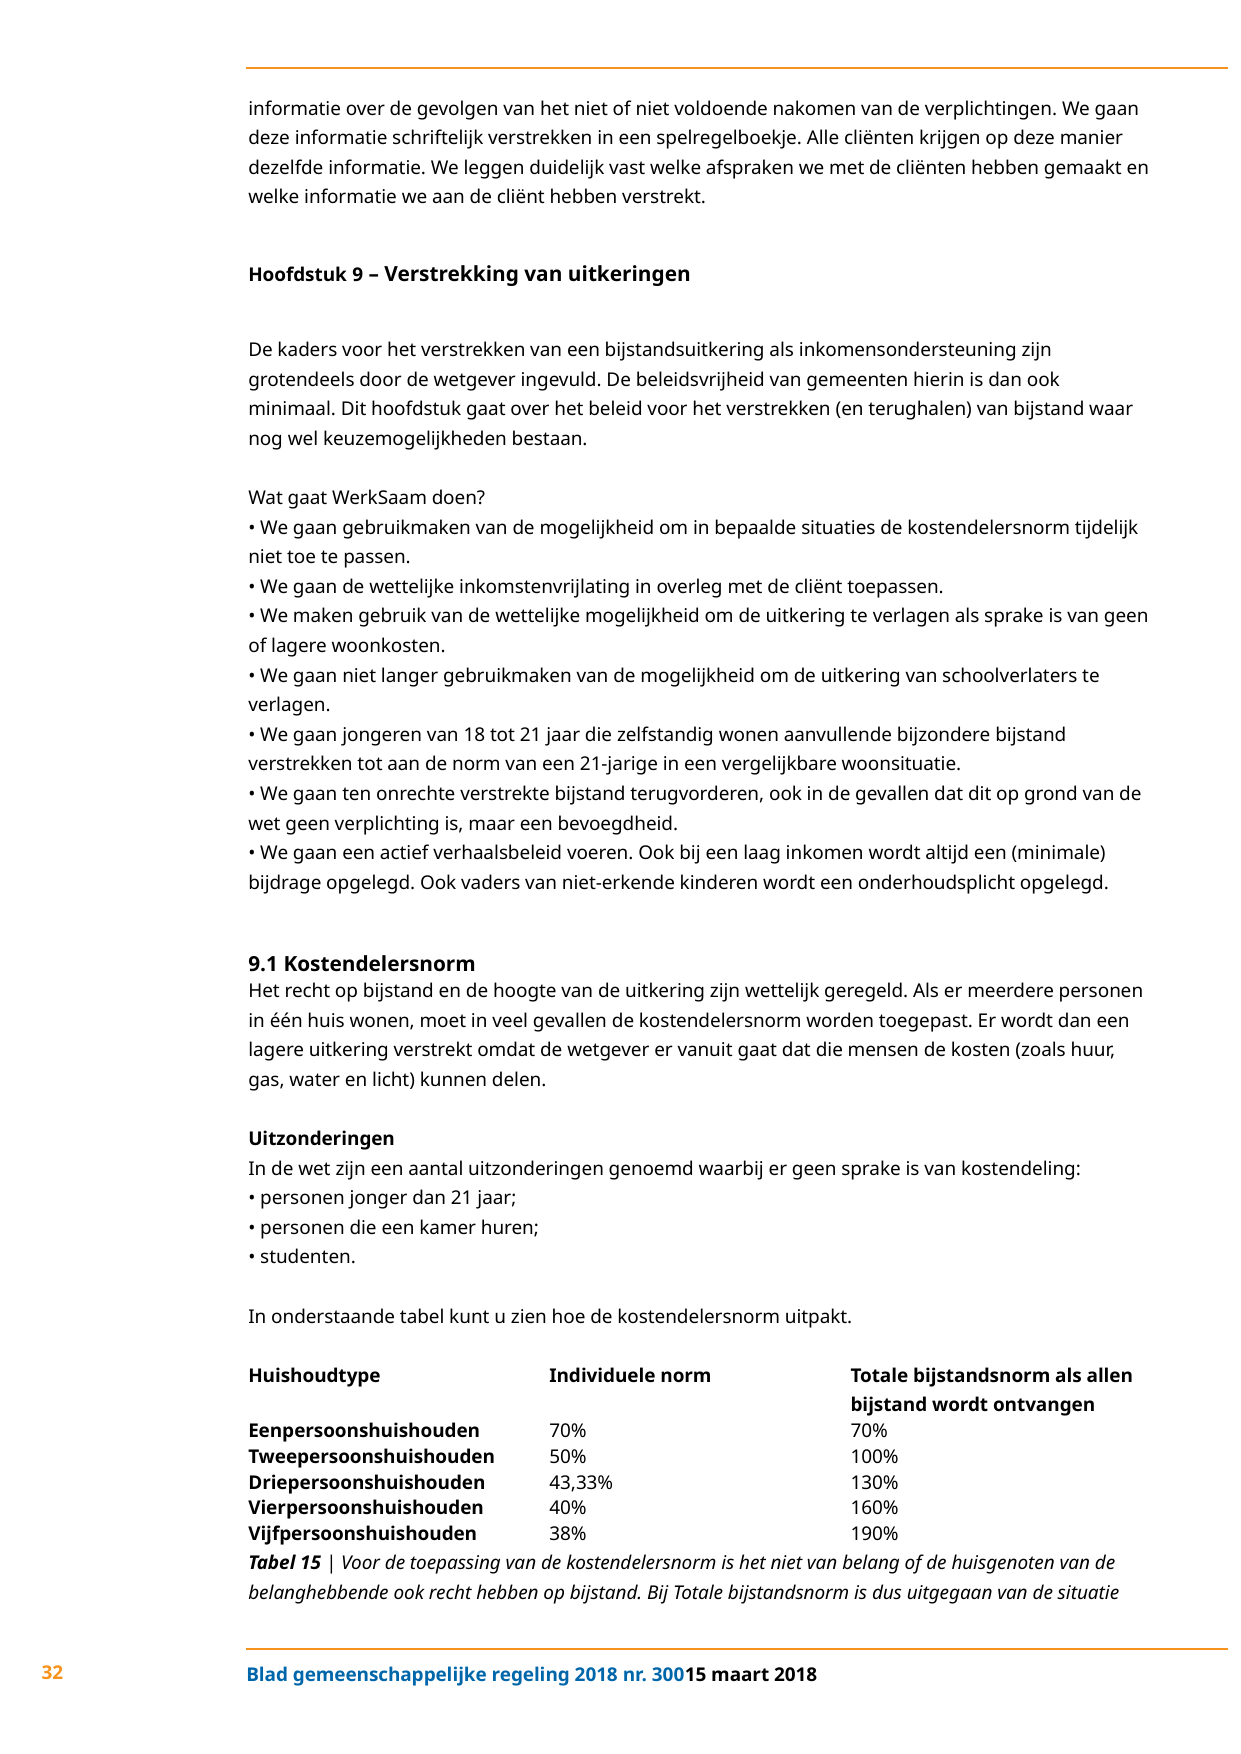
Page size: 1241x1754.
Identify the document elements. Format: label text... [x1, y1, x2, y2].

text • We gaan gebruikmaken van de mogelijkheid om in bepaalde situaties de kostendelersnorm tijdelijk niet toe te passen. [248, 514, 1152, 569]
table_cell 70% [549, 1418, 850, 1443]
table_header Individuele norm [549, 1362, 850, 1417]
table_cell 70% [850, 1418, 1152, 1443]
table_cell 50% [549, 1443, 850, 1469]
table_cell Vierpersoonshuishouden [248, 1495, 549, 1520]
table_cell 43,33% [549, 1469, 850, 1494]
table_cell 190% [850, 1520, 1152, 1546]
table_cell Eenpersoonshuishouden [248, 1418, 549, 1443]
text Uitzonderingen [248, 1125, 1152, 1151]
text Tabel 15 | Voor de toepassing van de kostendelersnorm is het niet van belang of de huisgenoten van de belanghebbende ook recht hebben op bijstand. Bij Totale bijstandsnorm is dus uitgegaan van de situatie [248, 1549, 1152, 1604]
table_cell Vijfpersoonshuishouden [248, 1520, 549, 1546]
text 9.1 Kostendelersnorm [248, 949, 1152, 977]
text In de wet zijn een aantal uitzonderingen genoemd waarbij er geen sprake is van kostendeling: [248, 1155, 1152, 1181]
table_cell 130% [850, 1469, 1152, 1494]
text • personen die een kamer huren; [248, 1214, 1152, 1240]
table_cell 100% [850, 1443, 1152, 1469]
table_header Totale bijstandsnorm als allen bijstand wordt ontvangen [850, 1362, 1152, 1417]
text In onderstaande tabel kunt u zien hoe de kostendelersnorm uitpakt. [248, 1303, 1152, 1328]
table_cell Tweepersoonshuishouden [248, 1443, 549, 1469]
text • We gaan niet langer gebruikmaken van de mogelijkheid om de uitkering van schoolverlaters te verlagen. [248, 662, 1152, 717]
picture [41, 47, 231, 172]
text • We gaan de wettelijke inkomstenvrijlating in overleg met de cliënt toepassen. [248, 573, 1152, 599]
text • We gaan jongeren van 18 tot 21 jaar die zelfstandig wonen aanvullende bijzondere bijstand verstrekken tot aan de norm van een 21-jarige in een vergelijkbare woonsituatie. [248, 721, 1152, 776]
table_cell 38% [549, 1520, 850, 1546]
text Hoofdstuk 9 – Verstrekking van uitkeringen [248, 259, 1152, 287]
table_cell 160% [850, 1495, 1152, 1520]
table_cell Driepersoonshuishouden [248, 1469, 549, 1494]
table_cell 40% [549, 1495, 850, 1520]
text • personen jonger dan 21 jaar; [248, 1184, 1152, 1210]
text informatie over de gevolgen van het niet of niet voldoende nakomen van de verplichtingen. We gaan deze informatie schriftelijk verstrekken in een spelregelboekje. Alle cliënten krijgen op deze manier dezelfde informatie. We leggen duidelijk vast welke afspraken we met de cliënten hebben gemaakt en welke informatie we aan de cliënt hebben verstrekt. [248, 95, 1152, 209]
text De kaders voor het verstrekken van een bijstandsuitkering als inkomensondersteuning zijn grotendeels door de wetgever ingevuld. De beleidsvrijheid van gemeenten hierin is dan ook minimaal. Dit hoofdstuk gaat over het beleid voor het verstrekken (en terughalen) van bijstand waar nog wel keuzemogelijkheden bestaan. [248, 336, 1152, 451]
text Het recht op bijstand en de hoogte van de uitkering zijn wettelijk geregeld. Als er meerdere personen in één huis wonen, moet in veel gevallen de kostendelersnorm worden toegepast. Er wordt dan een lagere uitkering verstrekt omdat de wetgever er vanuit gaat dat die mensen de kosten (zoals huur, gas, water en licht) kunnen delen. [248, 977, 1152, 1092]
text • We gaan ten onrechte verstrekte bijstand terugvorderen, ook in de gevallen dat dit op grond van de wet geen verplichting is, maar een bevoegdheid. [248, 780, 1152, 836]
text • studenten. [248, 1244, 1152, 1269]
text • We maken gebruik van de wettelijke mogelijkheid om de uitkering te verlagen als sprake is van geen of lagere woonkosten. [248, 603, 1152, 658]
table_header Huishoudtype [248, 1362, 549, 1417]
text Wat gaat WerkSaam doen? [248, 484, 1152, 510]
text • We gaan een actief verhaalsbeleid voeren. Ook bij een laag inkomen wordt altijd een (minimale) bijdrage opgelegd. Ook vaders van niet-erkende kinderen wordt een onderhoudsplicht opgelegd. [248, 839, 1152, 895]
